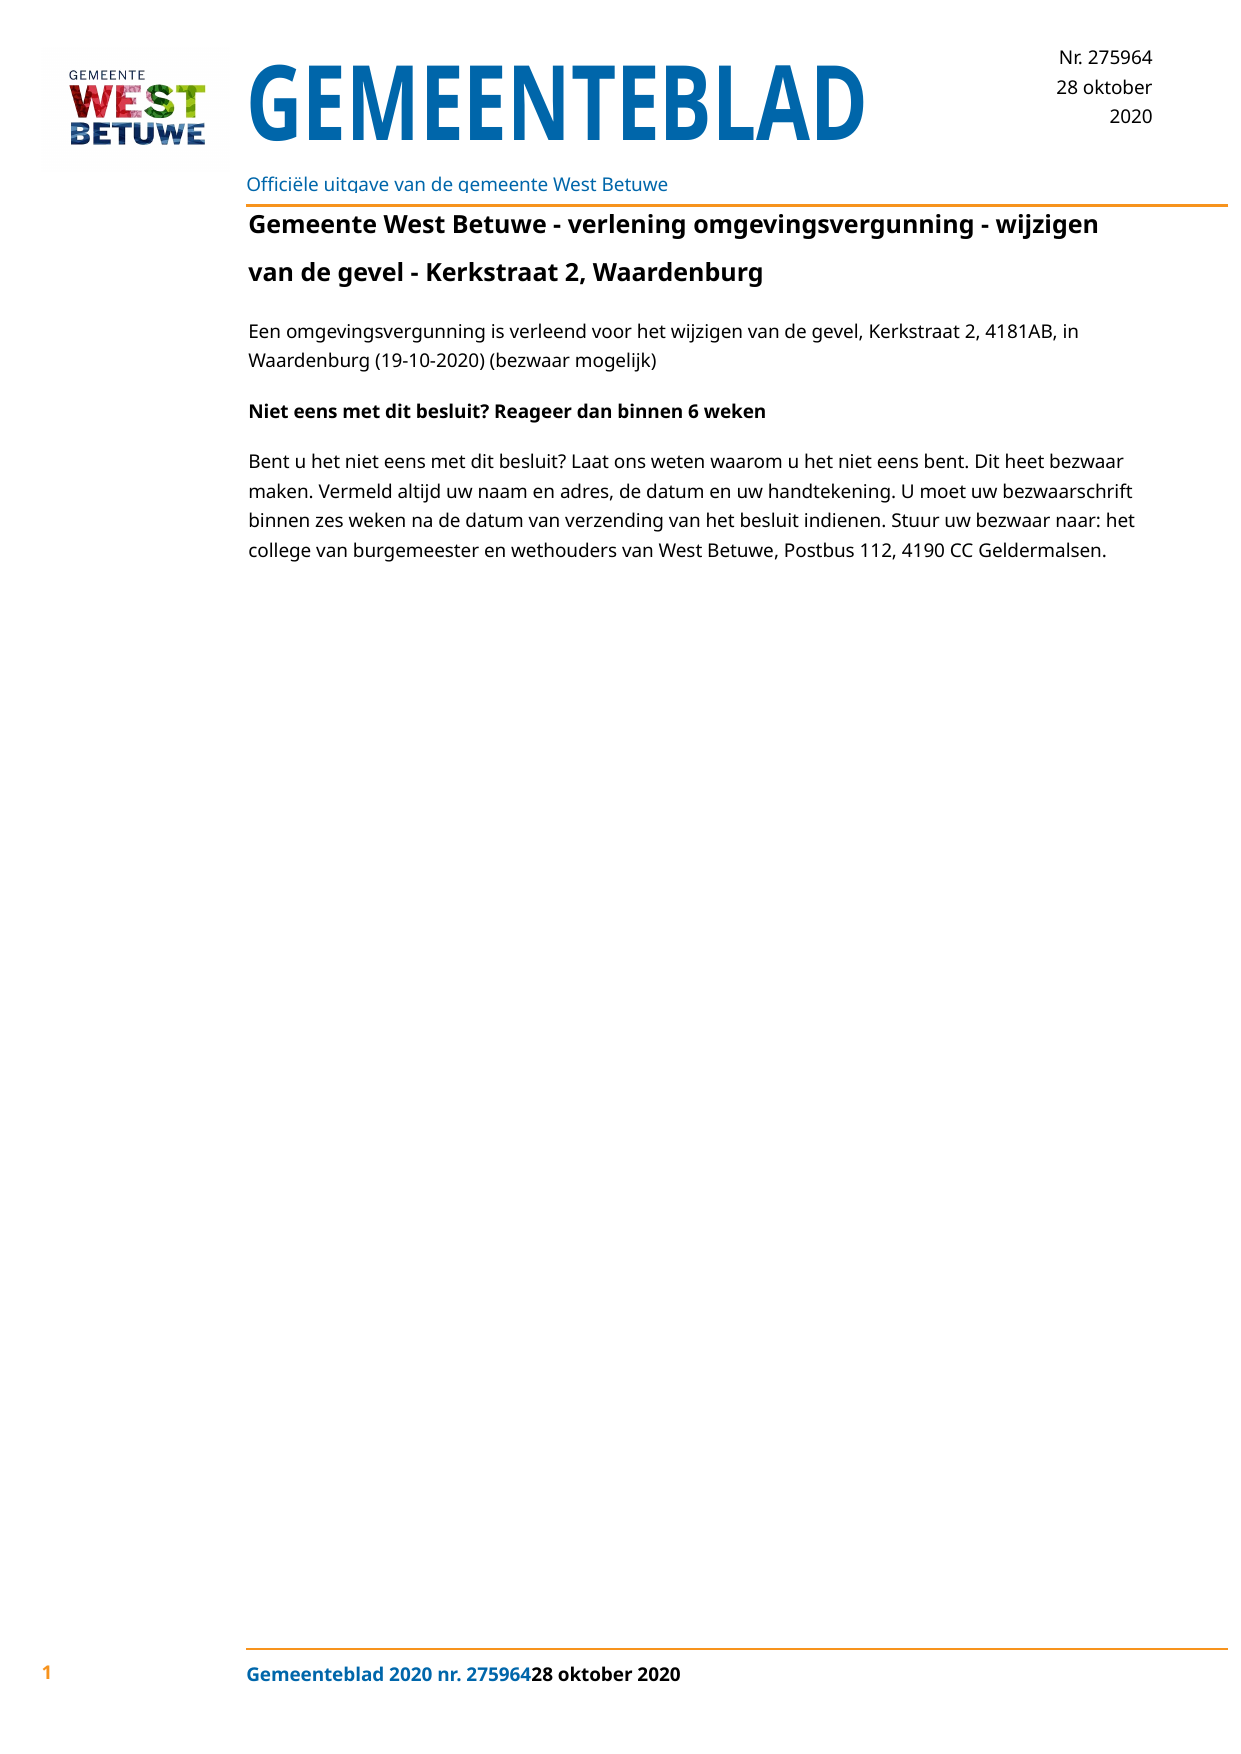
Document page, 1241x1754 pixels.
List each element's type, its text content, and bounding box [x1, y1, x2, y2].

text Gemeente West Betuwe - verlening omgevingsvergunning - wijzigen van de gevel - Kerkstraat 2, Waardenburg [248, 207, 1152, 288]
text Niet eens met dit besluit? Reageer dan binnen 6 weken [248, 398, 1152, 424]
picture [41, 47, 231, 172]
text Bent u het niet eens met dit besluit? Laat ons weten waarom u het niet eens bent. Dit heet bezwaar maken. Vermeld altijd uw naam en adres, de datum en uw handtekening. U moet uw bezwaarschrift binnen zes weken na de datum van verzending van het besluit indienen. Stuur uw bezwaar naar: het college van burgemeester en wethouders van West Betuwe, Postbus 112, 4190 CC Geldermalsen. [248, 448, 1152, 563]
text Een omgevingsvergunning is verleend voor het wijzigen van de gevel, Kerkstraat 2, 4181AB, in Waardenburg (19-10-2020) (bezwaar mogelijk) [248, 318, 1152, 373]
